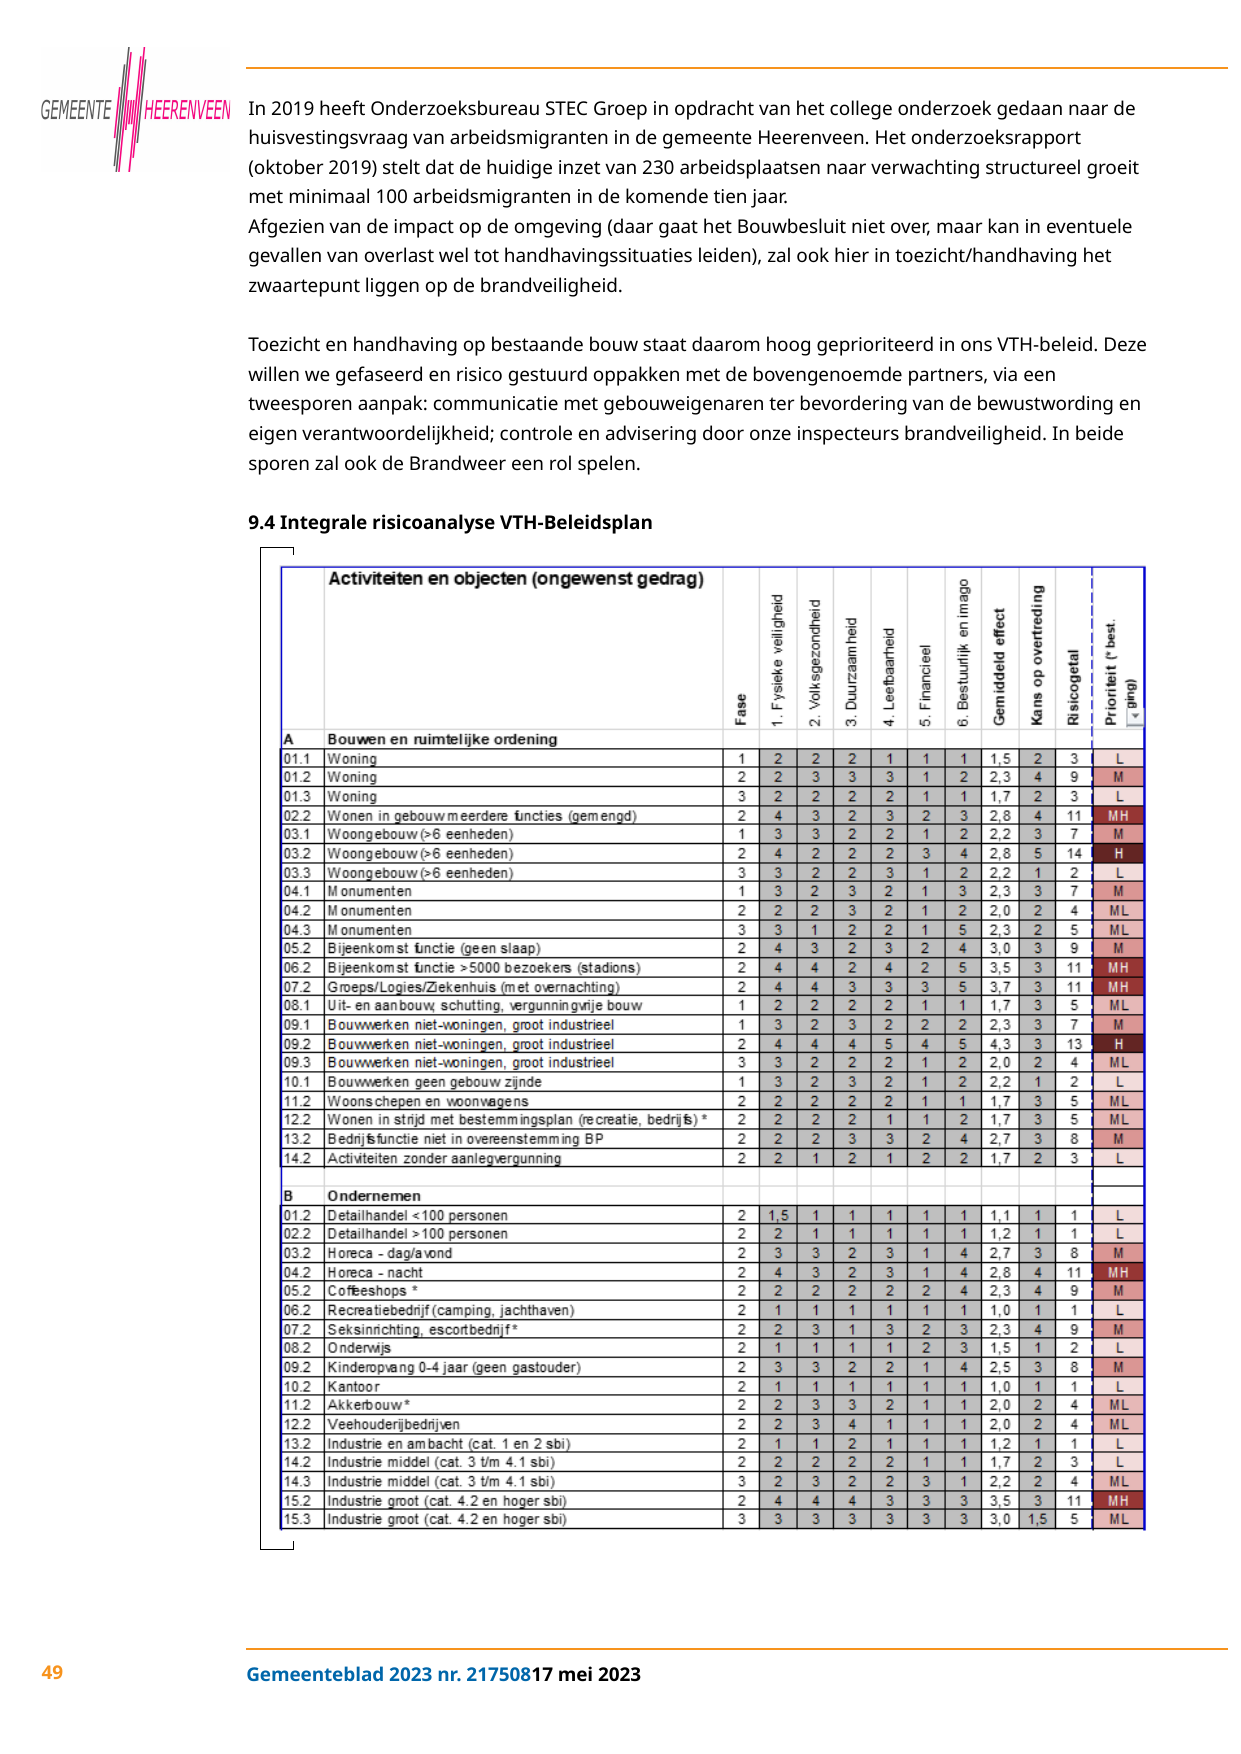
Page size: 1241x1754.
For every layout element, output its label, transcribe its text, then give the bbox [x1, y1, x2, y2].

text Afgezien van de impact op de omgeving (daar gaat het Bouwbesluit niet over, maar kan in eventuele gevallen van overlast wel tot handhavingssituaties leiden), zal ook hier in toezicht/handhaving het zwaartepunt liggen op de brandveiligheid. [248, 213, 1152, 298]
picture [268, 555, 1154, 1541]
text 9.4 Integrale risicoanalyse VTH-Beleidsplan [248, 509, 1152, 535]
picture [41, 47, 231, 172]
text In 2019 heeft Onderzoeksbureau STEC Groep in opdracht van het college onderzoek gedaan naar de huisvestingsvraag van arbeidsmigranten in de gemeente Heerenveen. Het onderzoeksrapport (oktober 2019) stelt dat de huidige inzet van 230 arbeidsplaatsen naar verwachting structureel groeit met minimaal 100 arbeidsmigranten in de komende tien jaar. [248, 95, 1152, 209]
text Toezicht en handhaving op bestaande bouw staat daarom hoog geprioriteerd in ons VTH-beleid. Deze willen we gefaseerd en risico gestuurd oppakken met de bovengenoemde partners, via een tweesporen aanpak: communicatie met gebouweigenaren ter bevordering van de bewustwording en eigen verantwoordelijkheid; controle en advisering door onze inspecteurs brandveiligheid. In beide sporen zal ook de Brandweer een rol spelen. [248, 331, 1152, 476]
